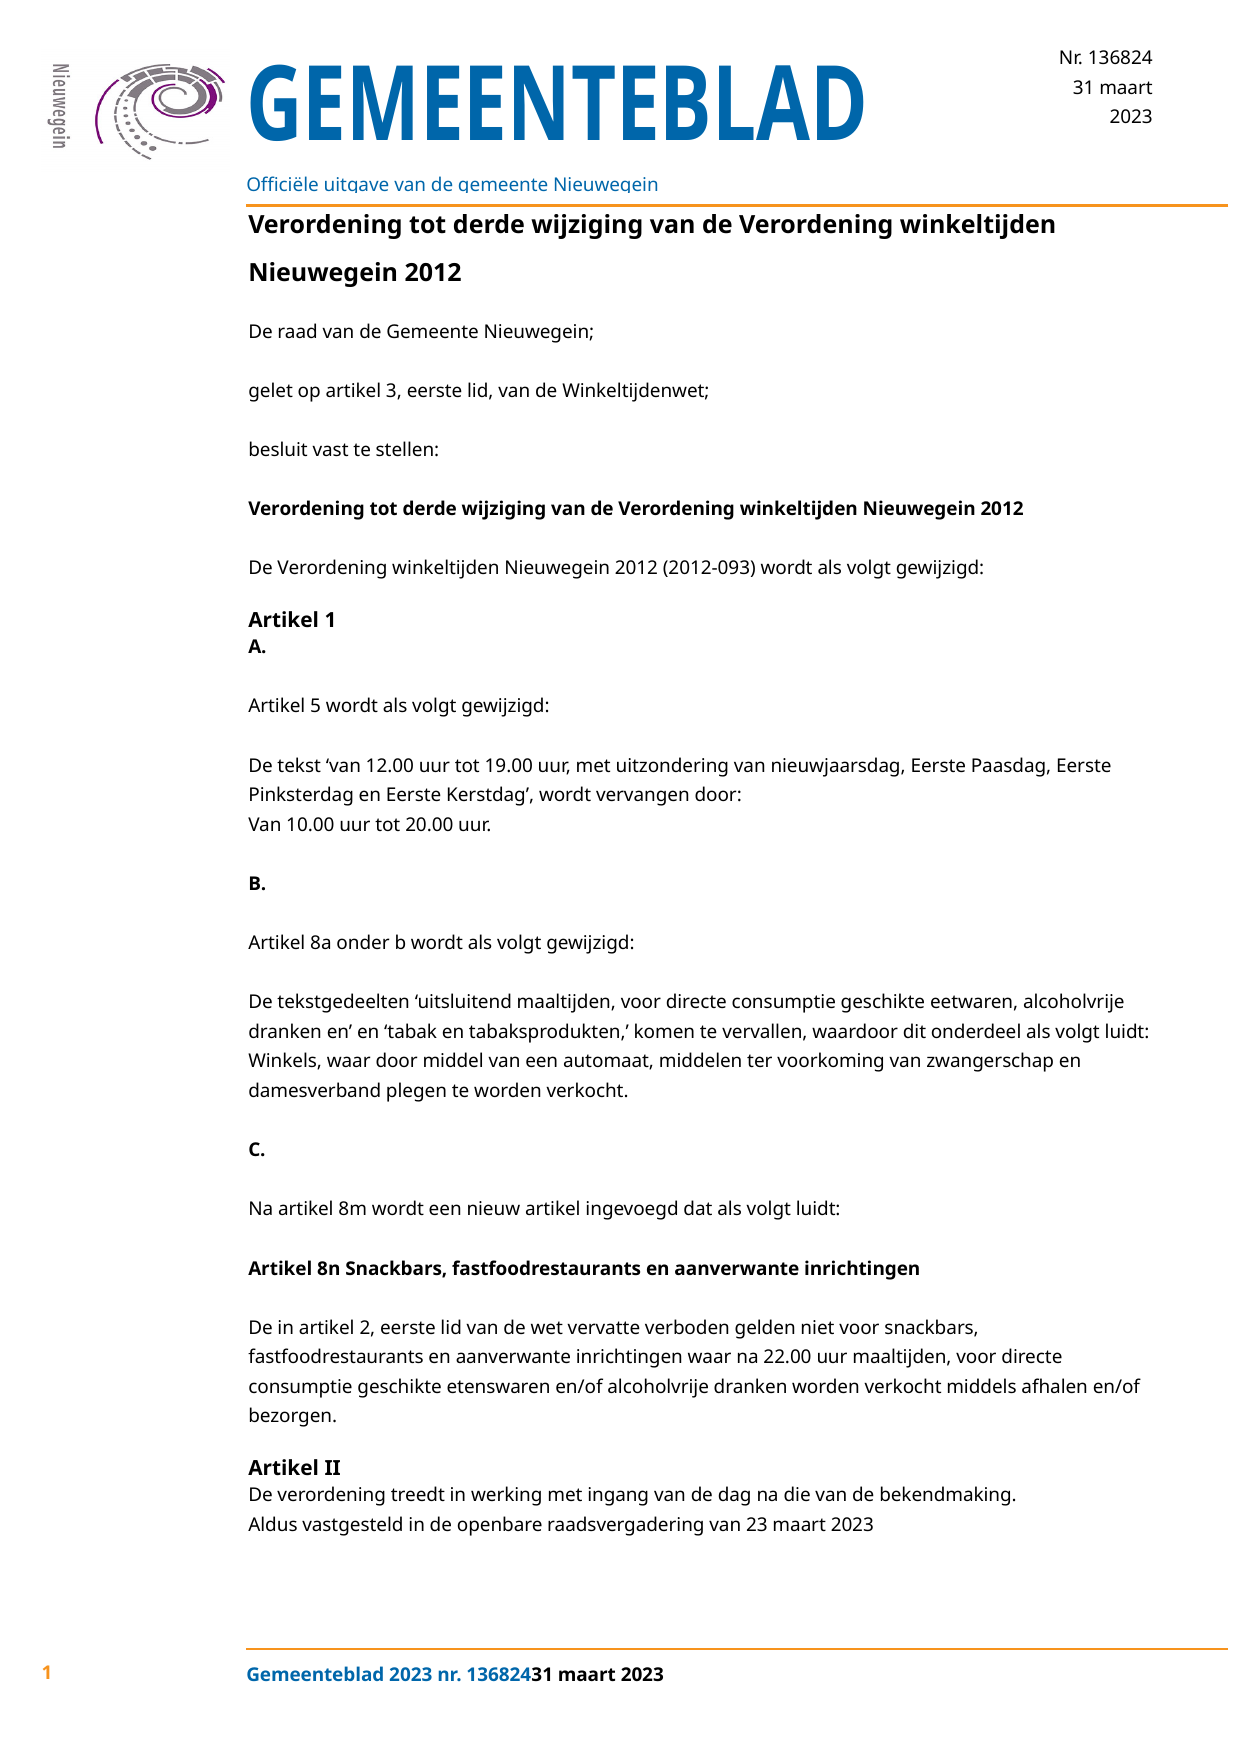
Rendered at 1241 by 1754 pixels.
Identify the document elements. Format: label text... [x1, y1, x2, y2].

picture [41, 47, 231, 172]
text besluit vast te stellen: [248, 436, 1152, 462]
text Winkels, waar door middel van een automaat, middelen ter voorkoming van zwangerschap en damesverband plegen te worden verkocht. [248, 1048, 1152, 1103]
text De verordening treedt in werking met ingang van de dag na die van de bekendmaking. [248, 1481, 1152, 1507]
text B. [248, 870, 1152, 896]
text De tekstgedeelten ‘uitsluitend maaltijden, voor directe consumptie geschikte eetwaren, alcoholvrije dranken en’ en ‘tabak en tabaksprodukten,’ komen te vervallen, waardoor dit onderdeel als volgt luidt: [248, 988, 1152, 1044]
text Van 10.00 uur tot 20.00 uur. [248, 811, 1152, 837]
text C. [248, 1136, 1152, 1162]
text Artikel II [248, 1453, 1152, 1481]
text Verordening tot derde wijziging van de Verordening winkeltijden Nieuwegein 2012 [248, 207, 1152, 288]
text Verordening tot derde wijziging van de Verordening winkeltijden Nieuwegein 2012 [248, 495, 1152, 521]
text Na artikel 8m wordt een nieuw artikel ingevoegd dat als volgt luidt: [248, 1196, 1152, 1221]
text De raad van de Gemeente Nieuwegein; [248, 318, 1152, 344]
text De Verordening winkeltijden Nieuwegein 2012 (2012-093) wordt als volgt gewijzigd: [248, 554, 1152, 580]
text A. [248, 633, 1152, 659]
text gelet op artikel 3, eerste lid, van de Winkeltijdenwet; [248, 377, 1152, 403]
text Artikel 8n Snackbars, fastfoodrestaurants en aanverwante inrichtingen [248, 1255, 1152, 1280]
text Artikel 1 [248, 605, 1152, 633]
text Aldus vastgesteld in de openbare raadsvergadering van 23 maart 2023 [248, 1511, 1152, 1537]
text De in artikel 2, eerste lid van de wet vervatte verboden gelden niet voor snackbars, fastfoodrestaurants en aanverwante inrichtingen waar na 22.00 uur maaltijden, voor directe consumptie geschikte etenswaren en/of alcoholvrije dranken worden verkocht middels afhalen en/of bezorgen. [248, 1314, 1152, 1428]
text Artikel 8a onder b wordt als volgt gewijzigd: [248, 929, 1152, 955]
text Artikel 5 wordt als volgt gewijzigd: [248, 693, 1152, 718]
text De tekst ‘van 12.00 uur tot 19.00 uur, met uitzondering van nieuwjaarsdag, Eerste Paasdag, Eerste Pinksterdag en Eerste Kerstdag’, wordt vervangen door: [248, 752, 1152, 807]
